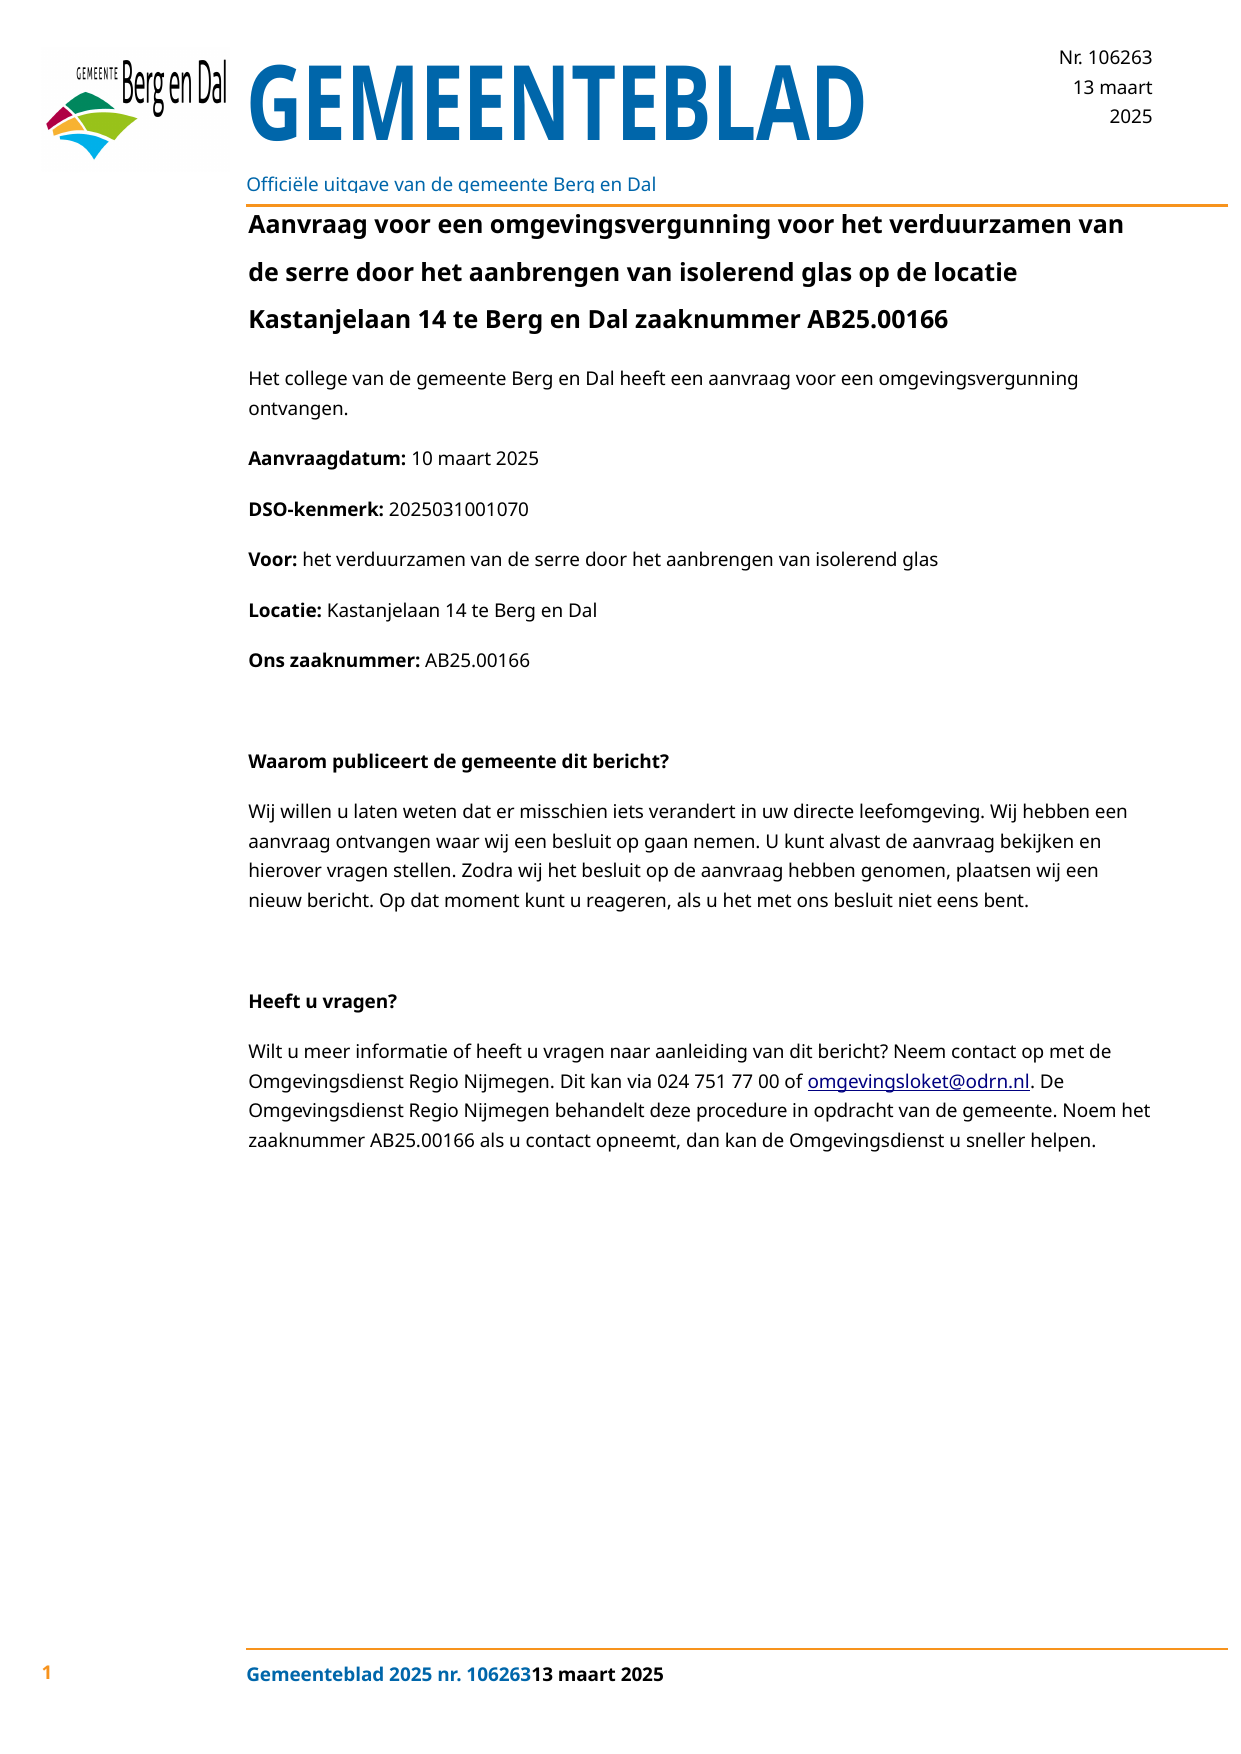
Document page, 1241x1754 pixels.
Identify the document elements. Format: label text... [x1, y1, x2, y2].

text Aanvraag voor een omgevingsvergunning voor het verduurzamen van de serre door het aanbrengen van isolerend glas op de locatie Kastanjelaan 14 te Berg en Dal zaaknummer AB25.00166 [248, 207, 1152, 336]
text Locatie: Kastanjelaan 14 te Berg en Dal [248, 597, 1152, 622]
text Ons zaaknummer: AB25.00166 [248, 647, 1152, 673]
text DSO-kenmerk: 2025031001070 [248, 496, 1152, 522]
text Aanvraagdatum: 10 maart 2025 [248, 446, 1152, 471]
text Wilt u meer informatie of heeft u vragen naar aanleiding van dit bericht? Neem contact op met de Omgevingsdienst Regio Nijmegen. Dit kan via 024 751 77 00 of omgevingsloket@odrn.nl. De Omgevingsdienst Regio Nijmegen behandelt deze procedure in opdracht van de gemeente. Noem het zaaknummer AB25.00166 als u contact opneemt, dan kan de Omgevingsdienst u sneller helpen. [248, 1038, 1152, 1153]
picture [41, 47, 231, 172]
text Waarom publiceert de gemeente dit bericht? [248, 748, 1152, 774]
text Heeft u vragen? [248, 988, 1152, 1014]
text Het college van de gemeente Berg en Dal heeft een aanvraag voor een omgevingsvergunning ontvangen. [248, 366, 1152, 421]
text Voor: het verduurzamen van de serre door het aanbrengen van isolerend glas [248, 546, 1152, 572]
text Wij willen u laten weten dat er misschien iets verandert in uw directe leefomgeving. Wij hebben een aanvraag ontvangen waar wij een besluit op gaan nemen. U kunt alvast de aanvraag bekijken en hierover vragen stellen. Zodra wij het besluit op de aanvraag hebben genomen, plaatsen wij een nieuw bericht. Op dat moment kunt u reageren, als u het met ons besluit niet eens bent. [248, 798, 1152, 913]
